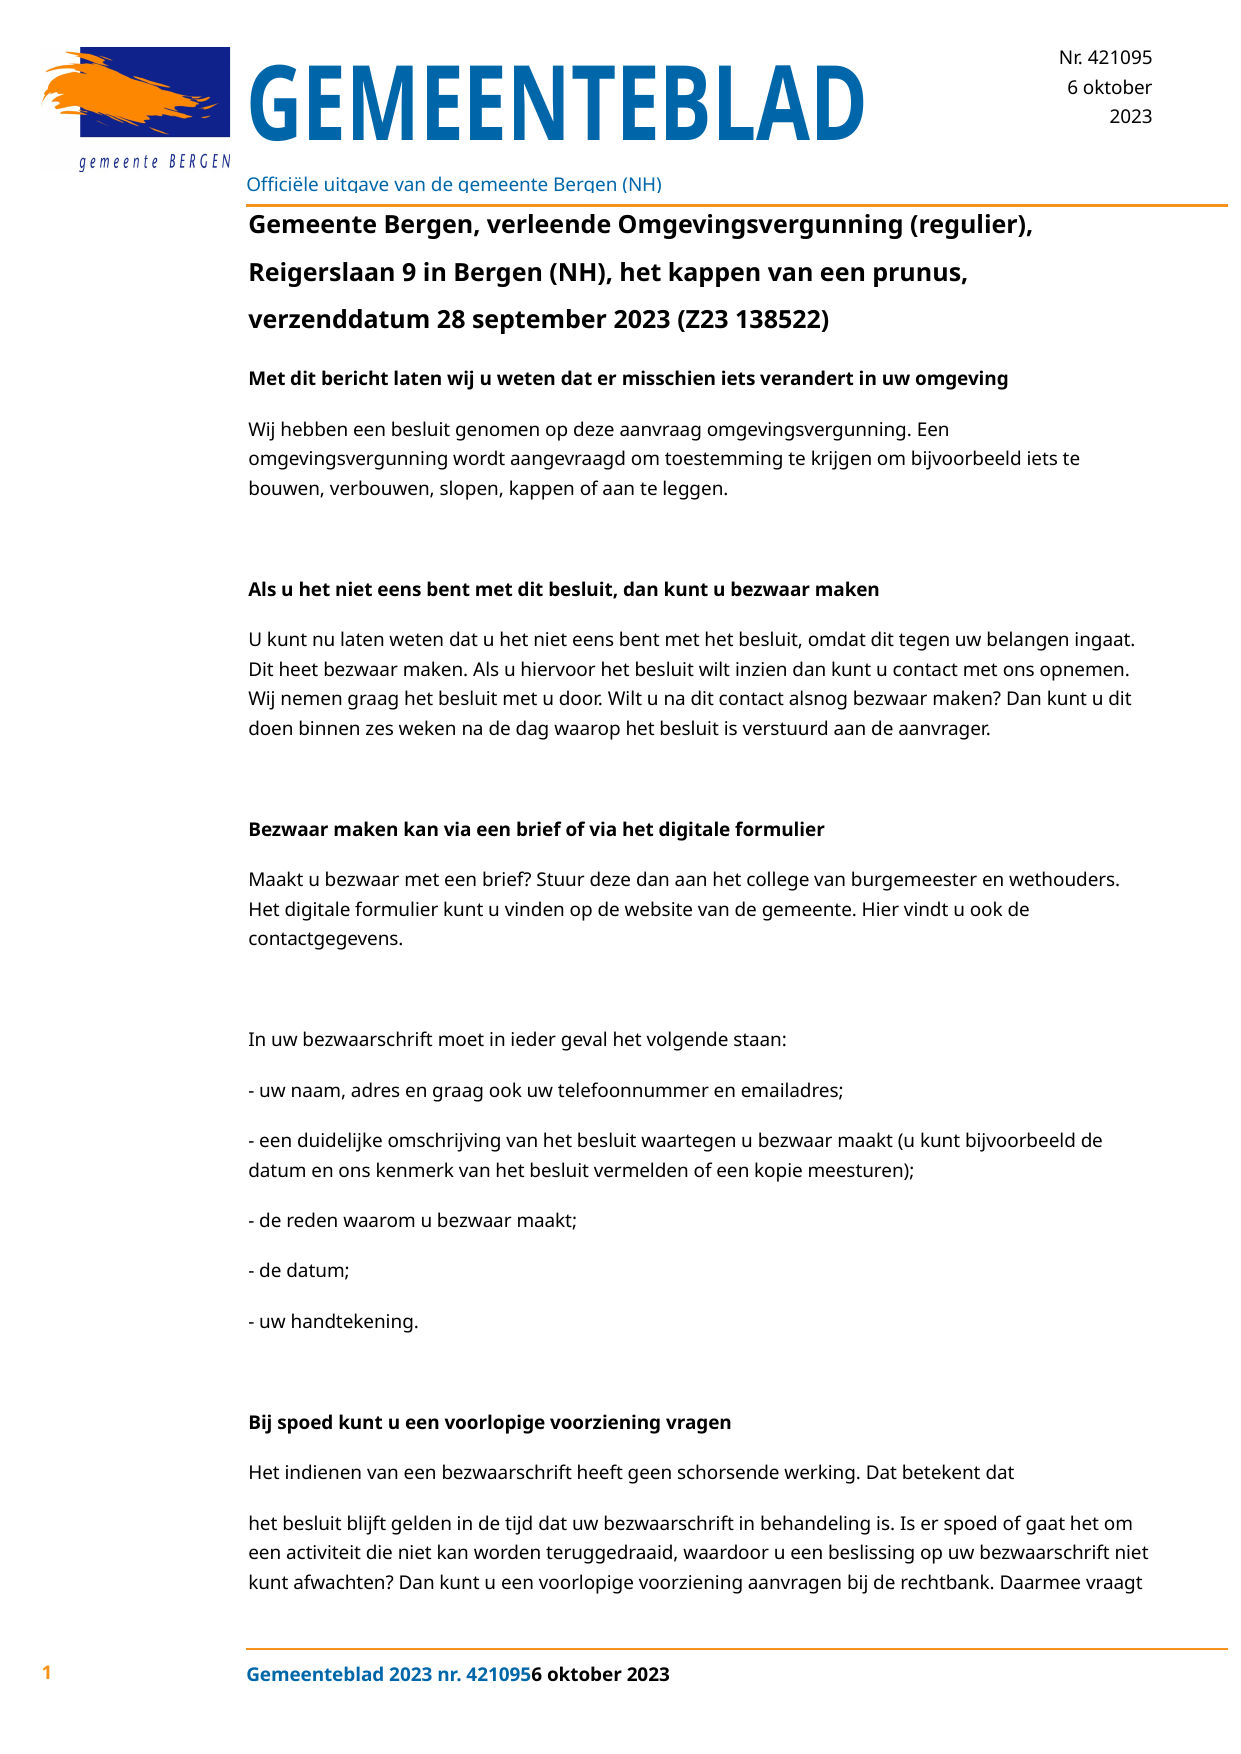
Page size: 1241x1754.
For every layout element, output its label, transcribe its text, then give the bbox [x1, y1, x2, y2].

text Wij hebben een besluit genomen op deze aanvraag omgevingsvergunning. Een omgevingsvergunning wordt aangevraagd om toestemming te krijgen om bijvoorbeeld iets te bouwen, verbouwen, slopen, kappen of aan te leggen. [248, 416, 1152, 501]
text Maakt u bezwaar met een brief? Stuur deze dan aan het college van burgemeester en wethouders. Het digitale formulier kunt u vinden op de website van de gemeente. Hier vindt u ook de contactgegevens. [248, 866, 1152, 951]
text - de reden waarom u bezwaar maakt; [248, 1207, 1152, 1233]
text - een duidelijke omschrijving van het besluit waartegen u bezwaar maakt (u kunt bijvoorbeeld de datum en ons kenmerk van het besluit vermelden of een kopie meesturen); [248, 1127, 1152, 1182]
text Met dit bericht laten wij u weten dat er misschien iets verandert in uw omgeving [248, 366, 1152, 391]
text Als u het niet eens bent met dit besluit, dan kunt u bezwaar maken [248, 576, 1152, 602]
text Gemeente Bergen, verleende Omgevingsvergunning (regulier), Reigerslaan 9 in Bergen (NH), het kappen van een prunus, verzenddatum 28 september 2023 (Z23 138522) [248, 207, 1152, 336]
text Het indienen van een bezwaarschrift heeft geen schorsende werking. Dat betekent dat [248, 1459, 1152, 1485]
text Bij spoed kunt u een voorlopige voorziening vragen [248, 1409, 1152, 1434]
text - uw handtekening. [248, 1308, 1152, 1334]
text het besluit blijft gelden in de tijd dat uw bezwaarschrift in behandeling is. Is er spoed of gaat het om een activiteit die niet kan worden teruggedraaid, waardoor u een beslissing op uw bezwaarschrift niet kunt afwachten? Dan kunt u een voorlopige voorziening aanvragen bij de rechtbank. Daarmee vraagt [248, 1510, 1152, 1594]
text - uw naam, adres en graag ook uw telefoonnummer en emailadres; [248, 1077, 1152, 1102]
text - de datum; [248, 1258, 1152, 1283]
picture [41, 47, 231, 172]
text Bezwaar maken kan via een brief of via het digitale formulier [248, 816, 1152, 842]
text In uw bezwaarschrift moet in ieder geval het volgende staan: [248, 1026, 1152, 1052]
text U kunt nu laten weten dat u het niet eens bent met het besluit, omdat dit tegen uw belangen ingaat. Dit heet bezwaar maken. Als u hiervoor het besluit wilt inzien dan kunt u contact met ons opnemen. Wij nemen graag het besluit met u door. Wilt u na dit contact alsnog bezwaar maken? Dan kunt u dit doen binnen zes weken na de dag waarop het besluit is verstuurd aan de aanvrager. [248, 626, 1152, 741]
